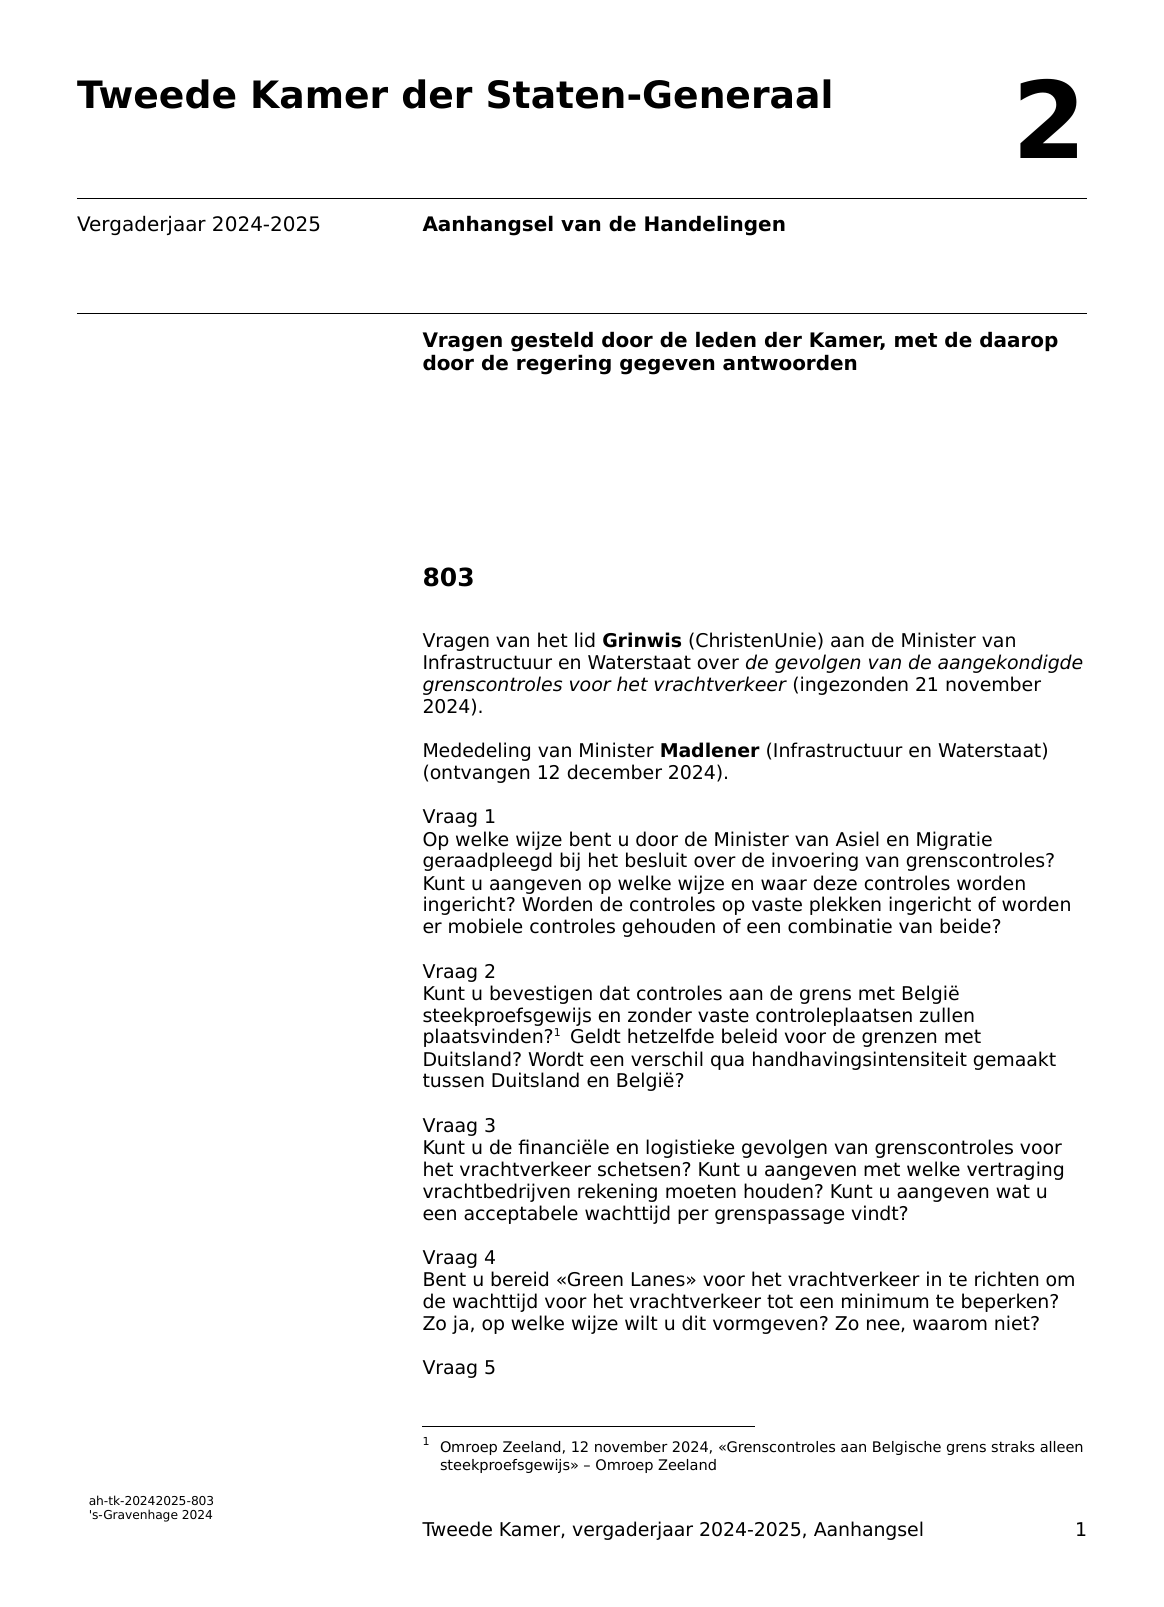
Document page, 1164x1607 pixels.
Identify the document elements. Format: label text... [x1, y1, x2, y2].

text Vraag 5 [422, 1357, 1087, 1379]
table_cell Vragen gesteld door de leden der Kamer, met de daarop door de regering gegeven antwoorden [422, 314, 1087, 375]
text Kunt u bevestigen dat controles aan de grens met België steekproefsgewijs en zonder vaste controleplaatsen zullen plaatsvinden? Geldt hetzelfde beleid voor de grenzen met Duitsland? Wordt een verschil qua handhavingsintensiteit gemaakt tussen Duitsland en België? [422, 982, 1087, 1092]
table_cell [77, 314, 422, 375]
text Kunt u de financiële en logistieke gevolgen van grenscontroles voor het vrachtverkeer schetsen? Kunt u aangeven met welke vertraging vrachtbedrijven rekening moeten houden? Kunt u aangeven wat u een acceptabele wachttijd per grenspassage vindt? [422, 1137, 1087, 1224]
text Vraag 3 [422, 1114, 1087, 1137]
text Vraag 4 [422, 1247, 1087, 1269]
table_header 2 [886, 59, 1087, 198]
text Omroep Zeeland, 12 november 2024, «Grenscontroles aan Belgische grens straks alleen steekproefsgewijs» – Omroep Zeeland [422, 1435, 1087, 1474]
text ah-tk-20242025-803 [88, 1494, 323, 1508]
text Vraag 1 [422, 806, 1087, 828]
text 803 [422, 563, 1087, 592]
text Bent u bereid «Green Lanes» voor het vrachtverkeer in te richten om de wachttijd voor het vrachtverkeer tot een minimum te beperken? Zo ja, op welke wijze wilt u dit vormgeven? Zo nee, waarom niet? [422, 1269, 1087, 1334]
text Vraag 2 [422, 961, 1087, 982]
table_cell Vergaderjaar 2024-2025 [77, 199, 422, 313]
text Op welke wijze bent u door de Minister van Asiel en Migratie geraadpleegd bij het besluit over de invoering van grenscontroles? Kunt u aangeven op welke wijze en waar deze controles worden ingericht? Worden de controles op vaste plekken ingericht of worden er mobiele controles gehouden of een combinatie van beide? [422, 828, 1087, 938]
text Mededeling van Minister Madlener (Infrastructuur en Waterstaat) (ontvangen 12 december 2024). [422, 740, 1087, 784]
table_cell Aanhangsel van de Handelingen [422, 199, 1087, 313]
text 's-Gravenhage 2024 [88, 1508, 323, 1522]
text Vragen van het lid Grinwis (ChristenUnie) aan de Minister van Infrastructuur en Waterstaat over de gevolgen van de aangekondigde grenscontroles voor het vrachtverkeer (ingezonden 21 november 2024). [422, 630, 1087, 718]
table_header Tweede Kamer der Staten-Generaal [77, 59, 886, 198]
